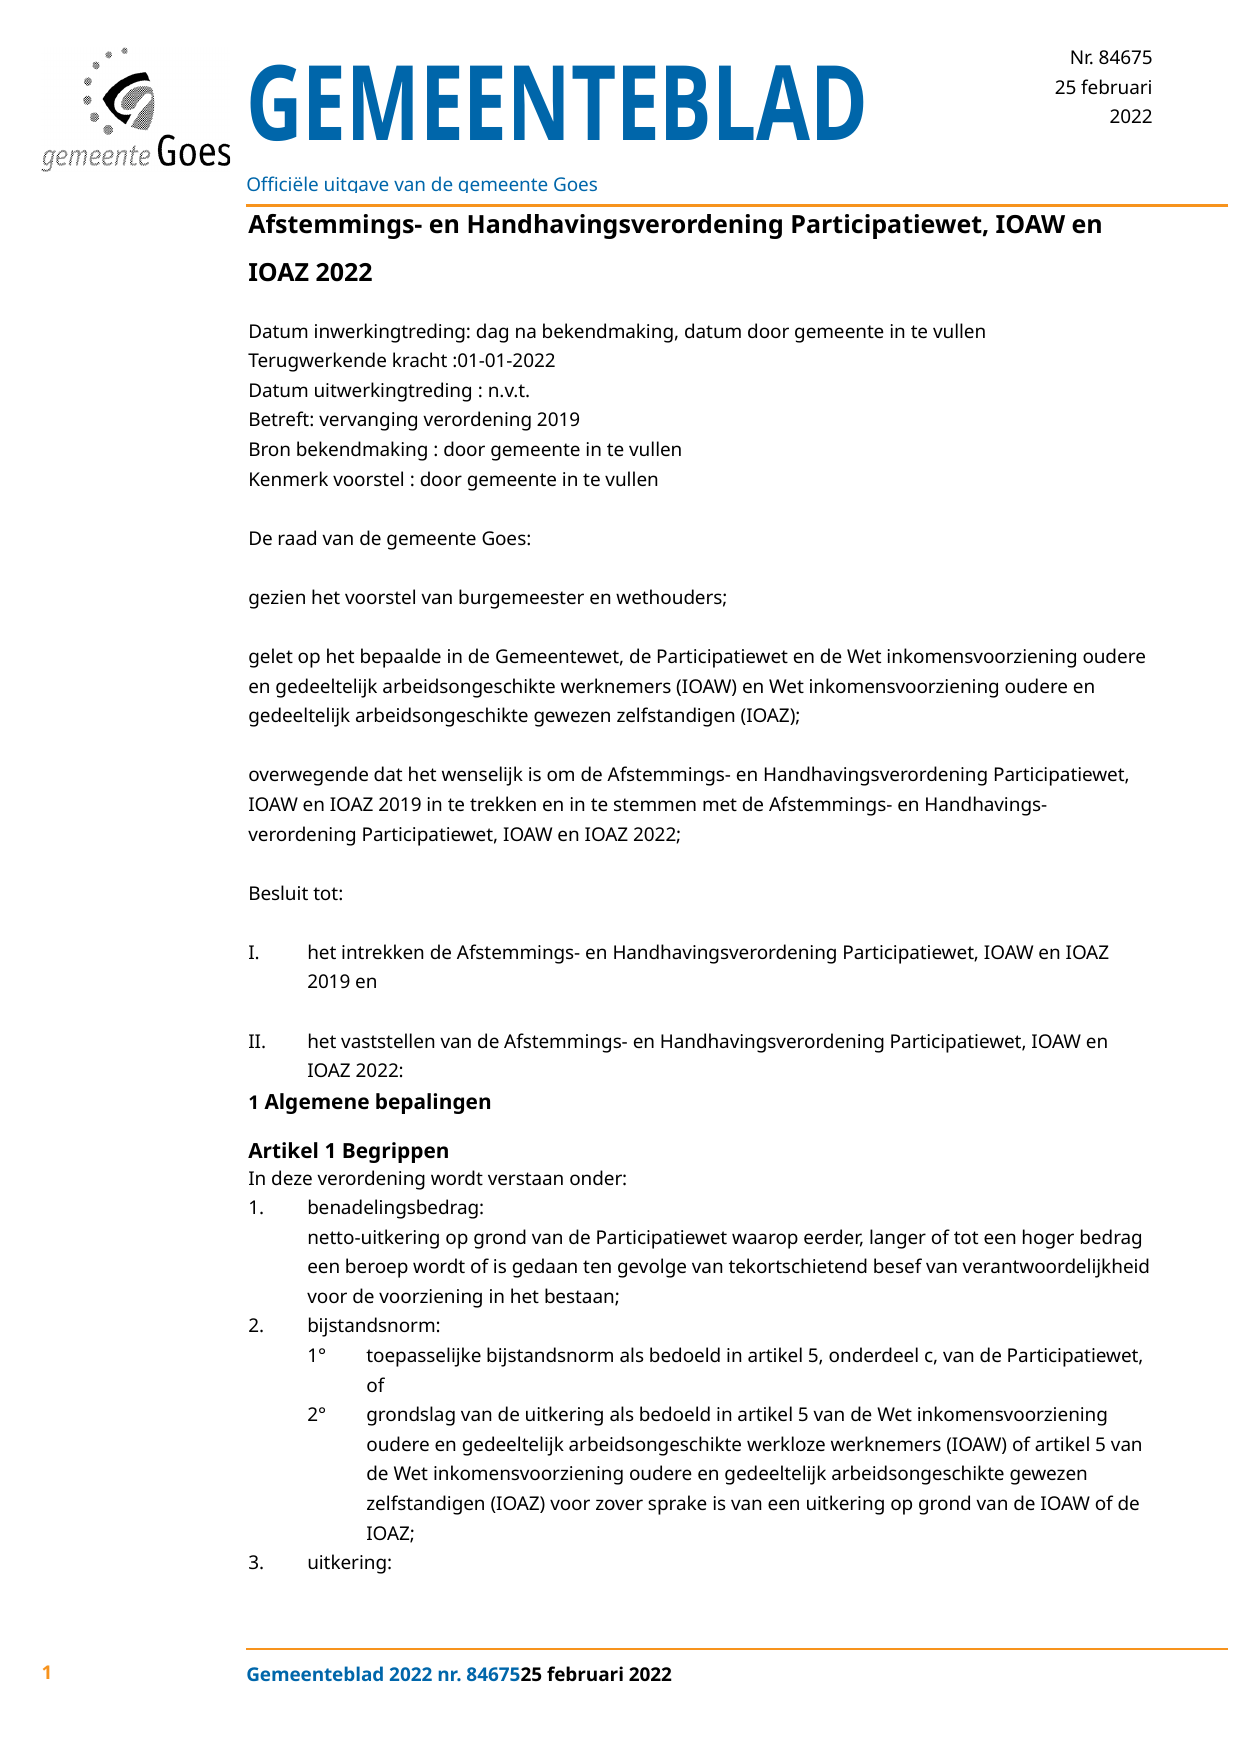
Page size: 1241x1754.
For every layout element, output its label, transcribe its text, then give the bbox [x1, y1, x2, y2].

picture [41, 47, 231, 172]
text De raad van de gemeente Goes: [248, 525, 1152, 551]
text gezien het voorstel van burgemeester en wethouders; [248, 584, 1152, 610]
text Terugwerkende kracht :01-01-2022 [248, 347, 1152, 373]
text 1 Algemene bepalingen [248, 1087, 1152, 1116]
text Datum uitwerkingtreding : n.v.t. [248, 377, 1152, 403]
text Bron bekendmaking : door gemeente in te vullen [248, 436, 1152, 462]
list uitkering: [248, 1549, 1152, 1575]
list netto-uitkering op grond van de Participatiewet waarop eerder, langer of tot een hoger bedrag een beroep wordt of is gedaan ten gevolge van tekortschietend besef van verantwoordelijkheid voor de voorziening in het bestaan; [248, 1224, 1152, 1309]
list grondslag van de uitkering als bedoeld in artikel 5 van de Wet inkomensvoorziening oudere en gedeeltelijk arbeidsongeschikte werkloze werknemers (IOAW) of artikel 5 van de Wet inkomensvoorziening oudere en gedeeltelijk arbeidsongeschikte gewezen zelfstandigen (IOAZ) voor zover sprake is van een uitkering op grond van de IOAW of de IOAZ; [307, 1401, 1152, 1546]
text Datum inwerkingtreding: dag na bekendmaking, datum door gemeente in te vullen [248, 318, 1152, 344]
text Afstemmings- en Handhavingsverordening Participatiewet, IOAW en IOAZ 2022 [248, 207, 1152, 288]
text Besluit tot: [248, 880, 1152, 906]
text overwegende dat het wenselijk is om de Afstemmings- en Handhavingsverordening Participatiewet, IOAW en IOAZ 2019 in te trekken en in te stemmen met de Afstemmings- en Handhavings- verordening Participatiewet, IOAW en IOAZ 2022; [248, 762, 1152, 847]
list benadelingsbedrag: [248, 1194, 1152, 1220]
text Kenmerk voorstel : door gemeente in te vullen [248, 466, 1152, 492]
list het intrekken de Afstemmings- en Handhavingsverordening Participatiewet, IOAW en IOAZ 2019 en [248, 939, 1152, 994]
text gelet op het bepaalde in de Gemeentewet, de Participatiewet en de Wet inkomensvoorziening oudere en gedeeltelijk arbeidsongeschikte werknemers (IOAW) en Wet inkomensvoorziening oudere en gedeeltelijk arbeidsongeschikte gewezen zelfstandigen (IOAZ); [248, 643, 1152, 728]
list bijstandsnorm: [248, 1313, 1152, 1338]
text In deze verordening wordt verstaan onder: [248, 1165, 1152, 1191]
list toepasselijke bijstandsnorm als bedoeld in artikel 5, onderdeel c, van de Participatiewet, of [307, 1342, 1152, 1398]
list het vaststellen van de Afstemmings- en Handhavingsverordening Participatiewet, IOAW en IOAZ 2022: [248, 1028, 1152, 1083]
text Betreft: vervanging verordening 2019 [248, 407, 1152, 432]
text Artikel 1 Begrippen [248, 1136, 1152, 1165]
